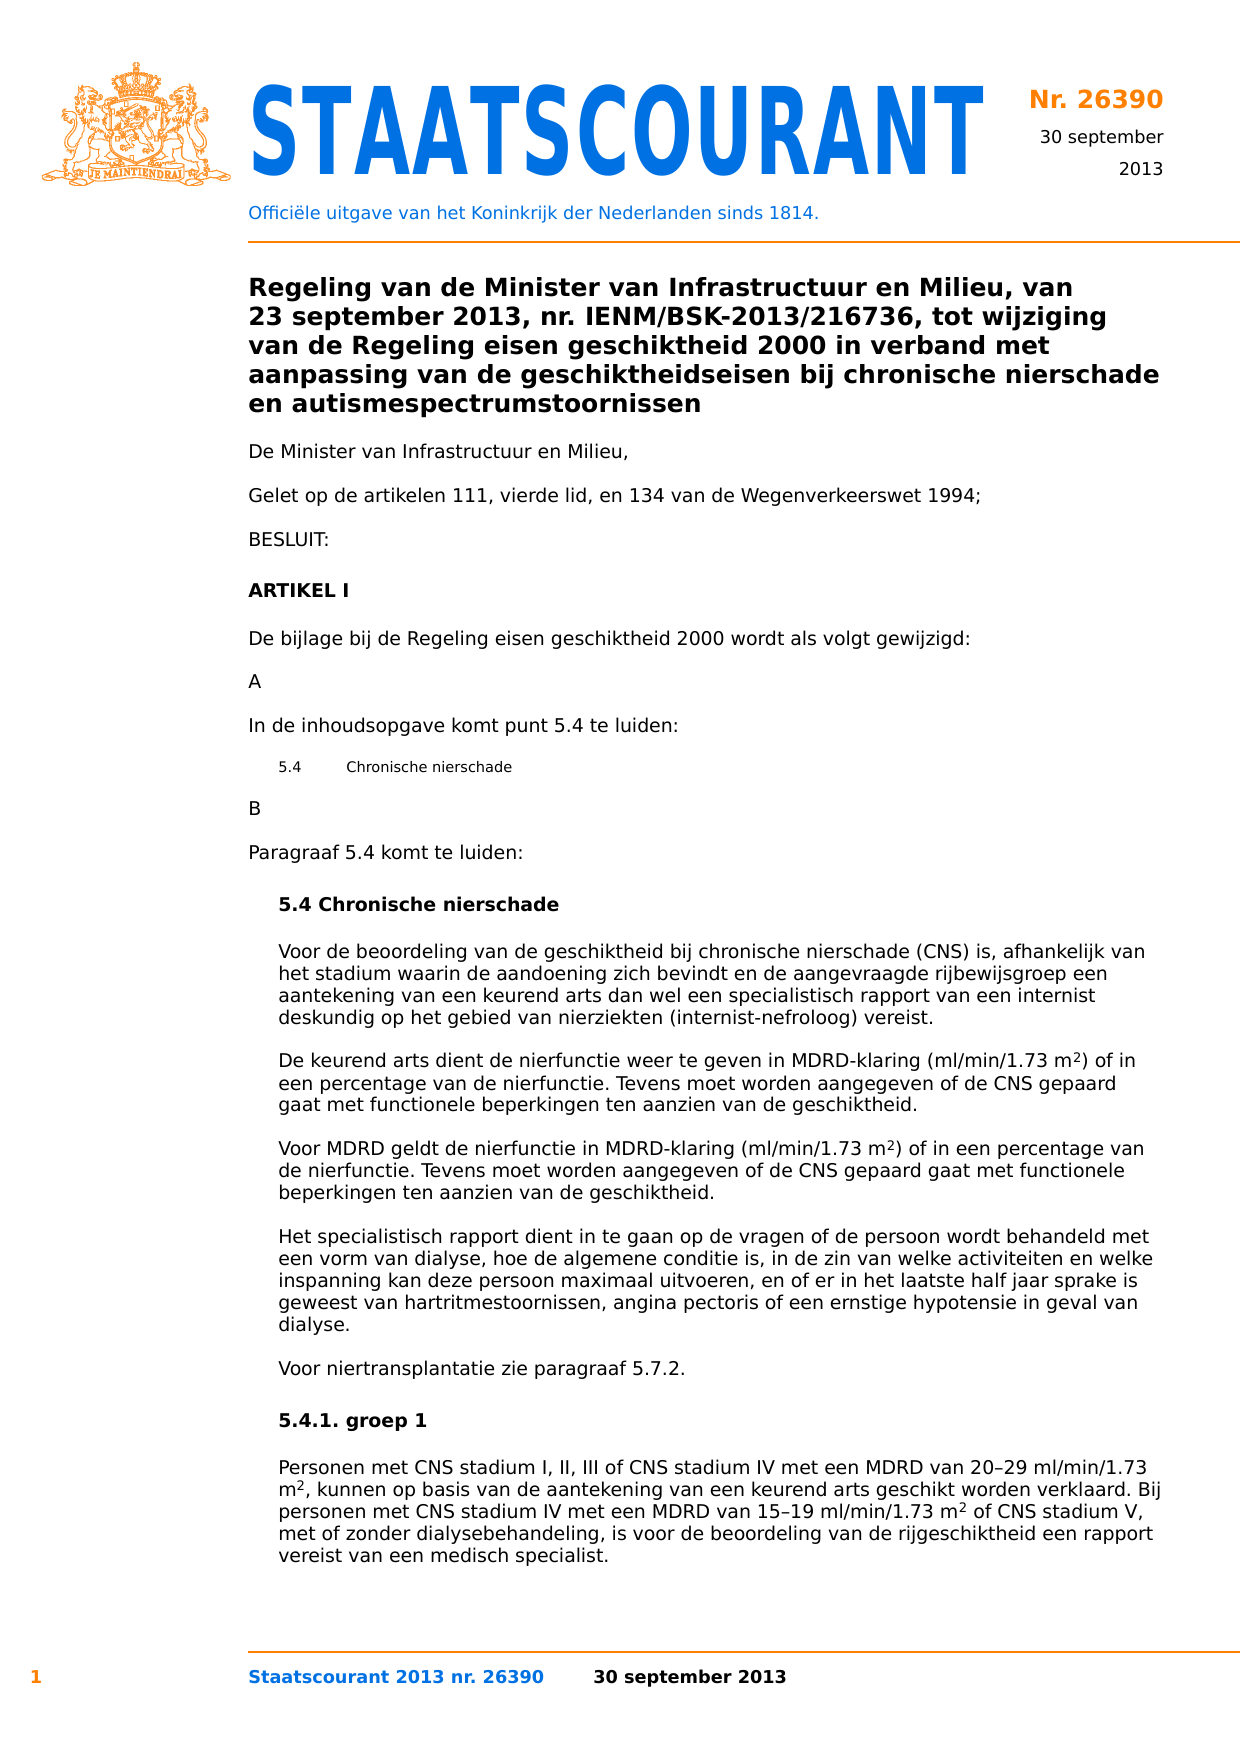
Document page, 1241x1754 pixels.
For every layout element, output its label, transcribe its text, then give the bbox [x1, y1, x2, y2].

table_cell 2013 [998, 153, 1240, 203]
table_cell Officiële uitgave van het Koninkrijk der Nederlanden sinds 1814. [248, 203, 1240, 241]
table_header Chronische nierschade [340, 759, 1163, 776]
text In de inhoudsopgave komt punt 5.4 te luiden: [248, 715, 1163, 737]
table_cell 30 september [998, 121, 1240, 153]
text Voor de beoordeling van de geschiktheid bij chronische nierschade (CNS) is, afhankelijk van het stadium waarin de aandoening zich bevindt en de aangevraagde rijbewijsgroep een aantekening van een keurend arts dan wel een specialistisch rapport van een internist deskundig op het gebied van nierziekten (internist-nefroloog) vereist. [278, 941, 1163, 1028]
picture [41, 62, 231, 186]
table_header [25, 62, 248, 241]
subtitle 5.4 Chronische nierschade [278, 894, 1163, 916]
text Gelet op de artikelen 111, vierde lid, en 134 van de Wegenverkeerswet 1994; [248, 484, 1163, 507]
text Voor MDRD geldt de nierfunctie in MDRD-klaring (ml/min/1.73 m2) of in een percentage van de nierfunctie. Tevens moet worden aangegeven of de CNS gepaard gaat met functionele beperkingen ten aanzien van de geschiktheid. [278, 1138, 1163, 1204]
table_header Nr. 26390 [998, 62, 1240, 121]
text Het specialistisch rapport dient in te gaan op de vragen of de persoon wordt behandeld met een vorm van dialyse, hoe de algemene conditie is, in de zin van welke activiteiten en welke inspanning kan deze persoon maximaal uitvoeren, en of er in het laatste half jaar sprake is geweest van hartritmestoornissen, angina pectoris of een ernstige hypotensie in geval van dialyse. [278, 1226, 1163, 1336]
text BESLUIT: [248, 528, 1163, 550]
text Paragraaf 5.4 komt te luiden: [248, 842, 1163, 864]
table_header 5.4 [278, 759, 340, 776]
text Voor niertransplantatie zie paragraaf 5.7.2. [278, 1358, 1163, 1380]
text De Minister van Infrastructuur en Milieu, [248, 441, 1163, 463]
text Personen met CNS stadium I, II, III of CNS stadium IV met een MDRD van 20–29 ml/min/1.73 m2, kunnen op basis van de aantekening van een keurend arts geschikt worden verklaard. Bij personen met CNS stadium IV met een MDRD van 15–19 ml/min/1.73 m2 of CNS stadium V, met of zonder dialysebehandeling, is voor de beoordeling van de rijgeschiktheid een rapport vereist van een medisch specialist. [278, 1457, 1163, 1567]
subtitle 5.4.1. groep 1 [278, 1410, 1163, 1432]
subtitle Regeling van de Minister van Infrastructuur en Milieu, van 23 september 2013, nr. IENM/BSK-2013/216736, tot wijziging van de Regeling eisen geschiktheid 2000 in verband met aanpassing van de geschiktheidseisen bij chronische nierschade en autismespectrumstoornissen [248, 273, 1163, 419]
subtitle ARTIKEL I [248, 580, 1163, 602]
text De bijlage bij de Regeling eisen geschiktheid 2000 wordt als volgt gewijzigd: [248, 627, 1163, 649]
text B [248, 798, 1163, 820]
text De keurend arts dient de nierfunctie weer te geven in MDRD-klaring (ml/min/1.73 m2) of in een percentage van de nierfunctie. Tevens moet worden aangegeven of de CNS gepaard gaat met functionele beperkingen ten aanzien van de geschiktheid. [278, 1050, 1163, 1116]
table_header STAATSCOURANT [248, 62, 998, 203]
text A [248, 671, 1163, 693]
